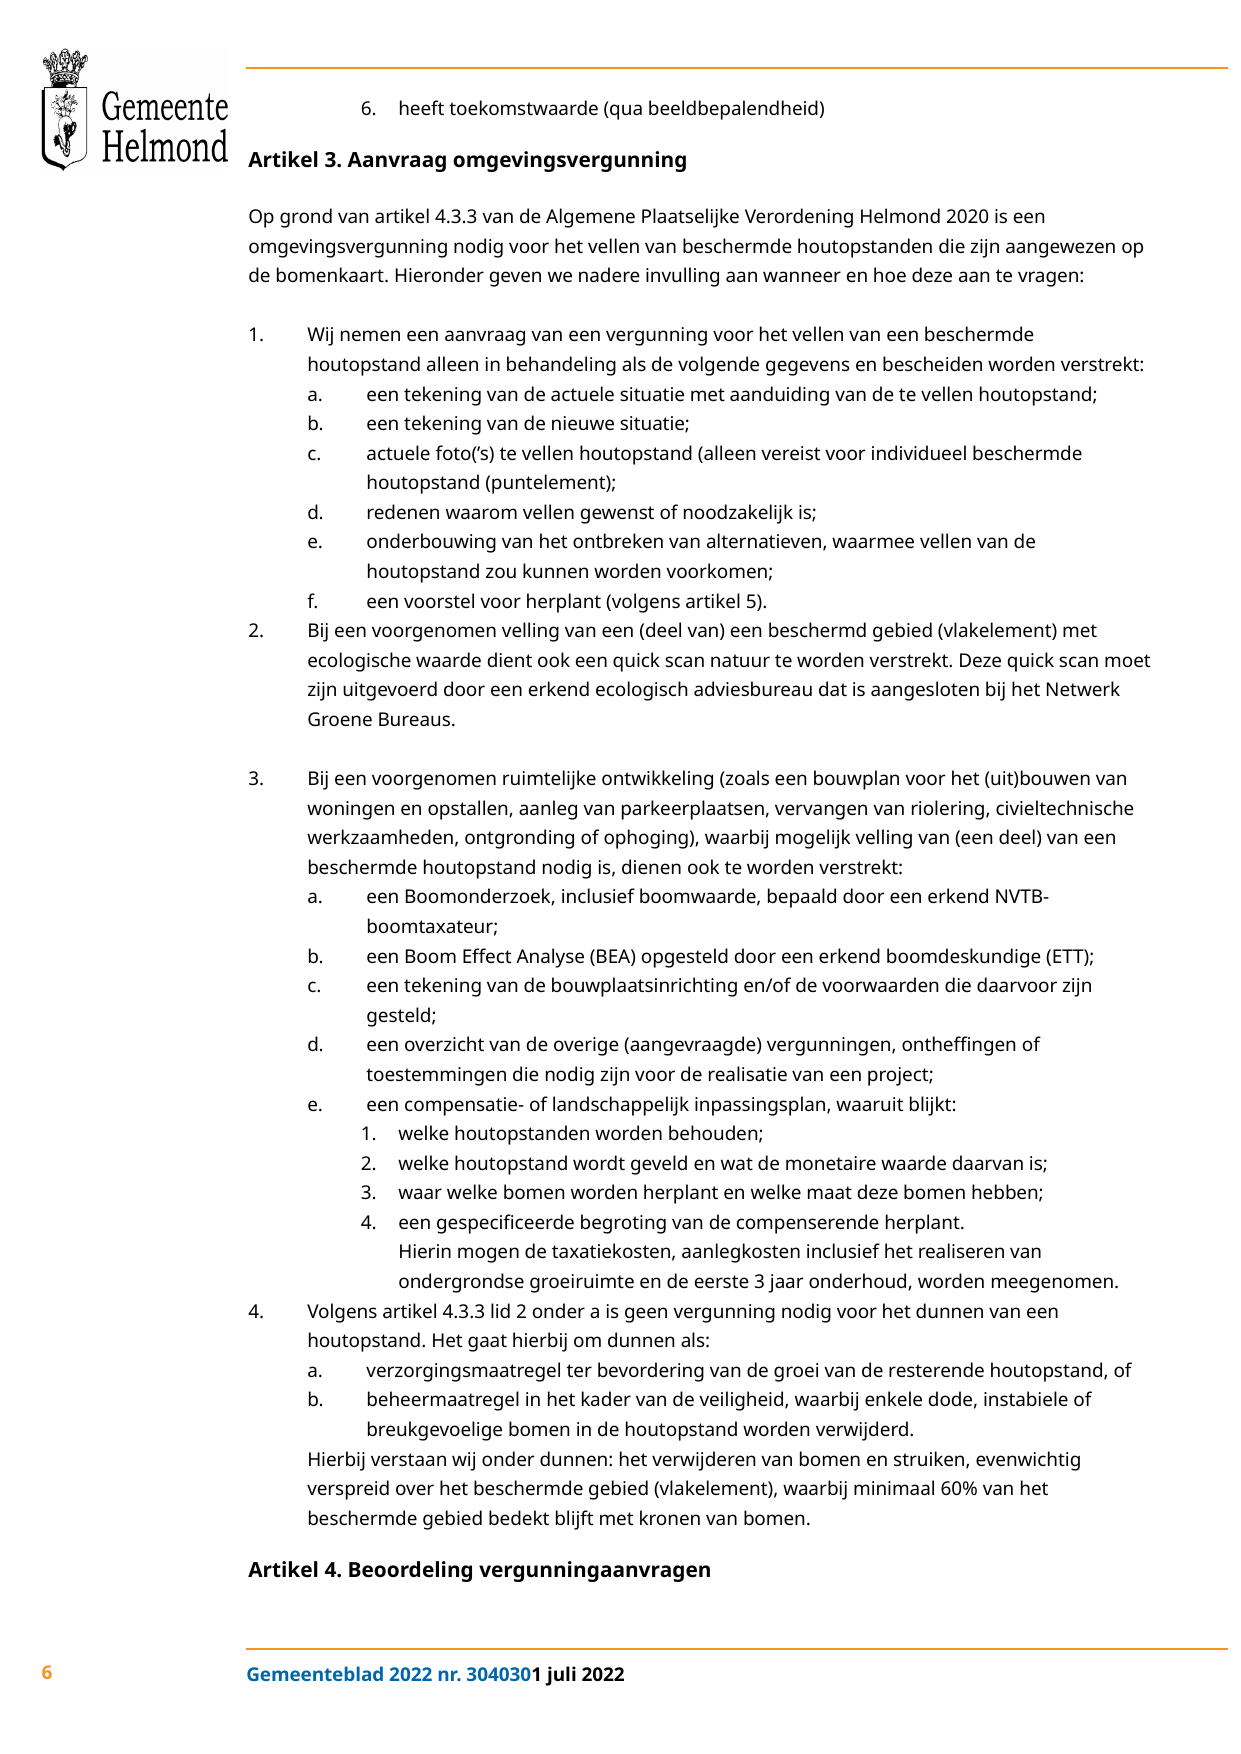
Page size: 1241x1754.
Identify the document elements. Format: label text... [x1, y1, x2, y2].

list Bij een voorgenomen velling van een (deel van) een beschermd gebied (vlakelement) met ecologische waarde dient ook een quick scan natuur te worden verstrekt. Deze quick scan moet zijn uitgevoerd door een erkend ecologisch adviesbureau dat is aangesloten bij het Netwerk Groene Bureaus. [248, 617, 1152, 732]
list actuele foto(’s) te vellen houtopstand (alleen vereist voor individueel beschermde houtopstand (puntelement); [307, 440, 1152, 495]
list een voorstel voor herplant (volgens artikel 5). [307, 588, 1152, 613]
list Bij een voorgenomen ruimtelijke ontwikkeling (zoals een bouwplan voor het (uit)bouwen van woningen en opstallen, aanleg van parkeerplaatsen, vervangen van riolering, civieltechnische werkzaamheden, ontgronding of ophoging), waarbij mogelijk velling van (een deel) van een beschermde houtopstand nodig is, dienen ook te worden verstrekt: [248, 765, 1152, 880]
list een tekening van de actuele situatie met aanduiding van de te vellen houtopstand; [307, 381, 1152, 406]
list Hierin mogen de taxatiekosten, aanlegkosten inclusief het realiseren van ondergrondse groeiruimte en de eerste 3 jaar onderhoud, worden meegenomen. [361, 1239, 1152, 1294]
list redenen waarom vellen gewenst of noodzakelijk is; [307, 499, 1152, 525]
list beheermaatregel in het kader van de veiligheid, waarbij enkele dode, instabiele of breukgevoelige bomen in de houtopstand worden verwijderd. [307, 1387, 1152, 1442]
picture [41, 47, 231, 172]
text Artikel 4. Beoordeling vergunningaanvragen [248, 1555, 1152, 1584]
list een tekening van de nieuwe situatie; [307, 410, 1152, 436]
list Volgens artikel 4.3.3 lid 2 onder a is geen vergunning nodig voor het dunnen van een houtopstand. Het gaat hierbij om dunnen als: [248, 1298, 1152, 1353]
list onderbouwing van het ontbreken van alternatieven, waarmee vellen van de houtopstand zou kunnen worden voorkomen; [307, 529, 1152, 584]
list een gespecificeerde begroting van de compenserende herplant. [361, 1209, 1152, 1235]
list verzorgingsmaatregel ter bevordering van de groei van de resterende houtopstand, of [307, 1357, 1152, 1383]
list een overzicht van de overige (aangevraagde) vergunningen, ontheffingen of toestemmingen die nodig zijn voor de realisatie van een project; [307, 1032, 1152, 1087]
list waar welke bomen worden herplant en welke maat deze bomen hebben; [361, 1179, 1152, 1205]
list welke houtopstand wordt geveld en wat de monetaire waarde daarvan is; [361, 1150, 1152, 1176]
text Artikel 3. Aanvraag omgevingsvergunning [248, 145, 1152, 174]
list Wij nemen een aanvraag van een vergunning voor het vellen van een beschermde houtopstand alleen in behandeling als de volgende gegevens en bescheiden worden verstrekt: [248, 322, 1152, 377]
list een Boom Effect Analyse (BEA) opgesteld door een erkend boomdeskundige (ETT); [307, 943, 1152, 968]
list heeft toekomstwaarde (qua beeldbepalendheid) [361, 95, 1152, 121]
text Op grond van artikel 4.3.3 van de Algemene Plaatselijke Verordening Helmond 2020 is een omgevingsvergunning nodig voor het vellen van beschermde houtopstanden die zijn aangewezen op de bomenkaart. Hieronder geven we nadere invulling aan wanneer en hoe deze aan te vragen: [248, 203, 1152, 288]
list een Boomonderzoek, inclusief boomwaarde, bepaald door een erkend NVTB-boomtaxateur; [307, 884, 1152, 939]
list welke houtopstanden worden behouden; [361, 1120, 1152, 1146]
list een compensatie- of landschappelijk inpassingsplan, waaruit blijkt: [307, 1091, 1152, 1116]
list Hierbij verstaan wij onder dunnen: het verwijderen van bomen en struiken, evenwichtig verspreid over het beschermde gebied (vlakelement), waarbij minimaal 60% van het beschermde gebied bedekt blijft met kronen van bomen. [248, 1446, 1152, 1531]
list een tekening van de bouwplaatsinrichting en/of de voorwaarden die daarvoor zijn gesteld; [307, 972, 1152, 1028]
